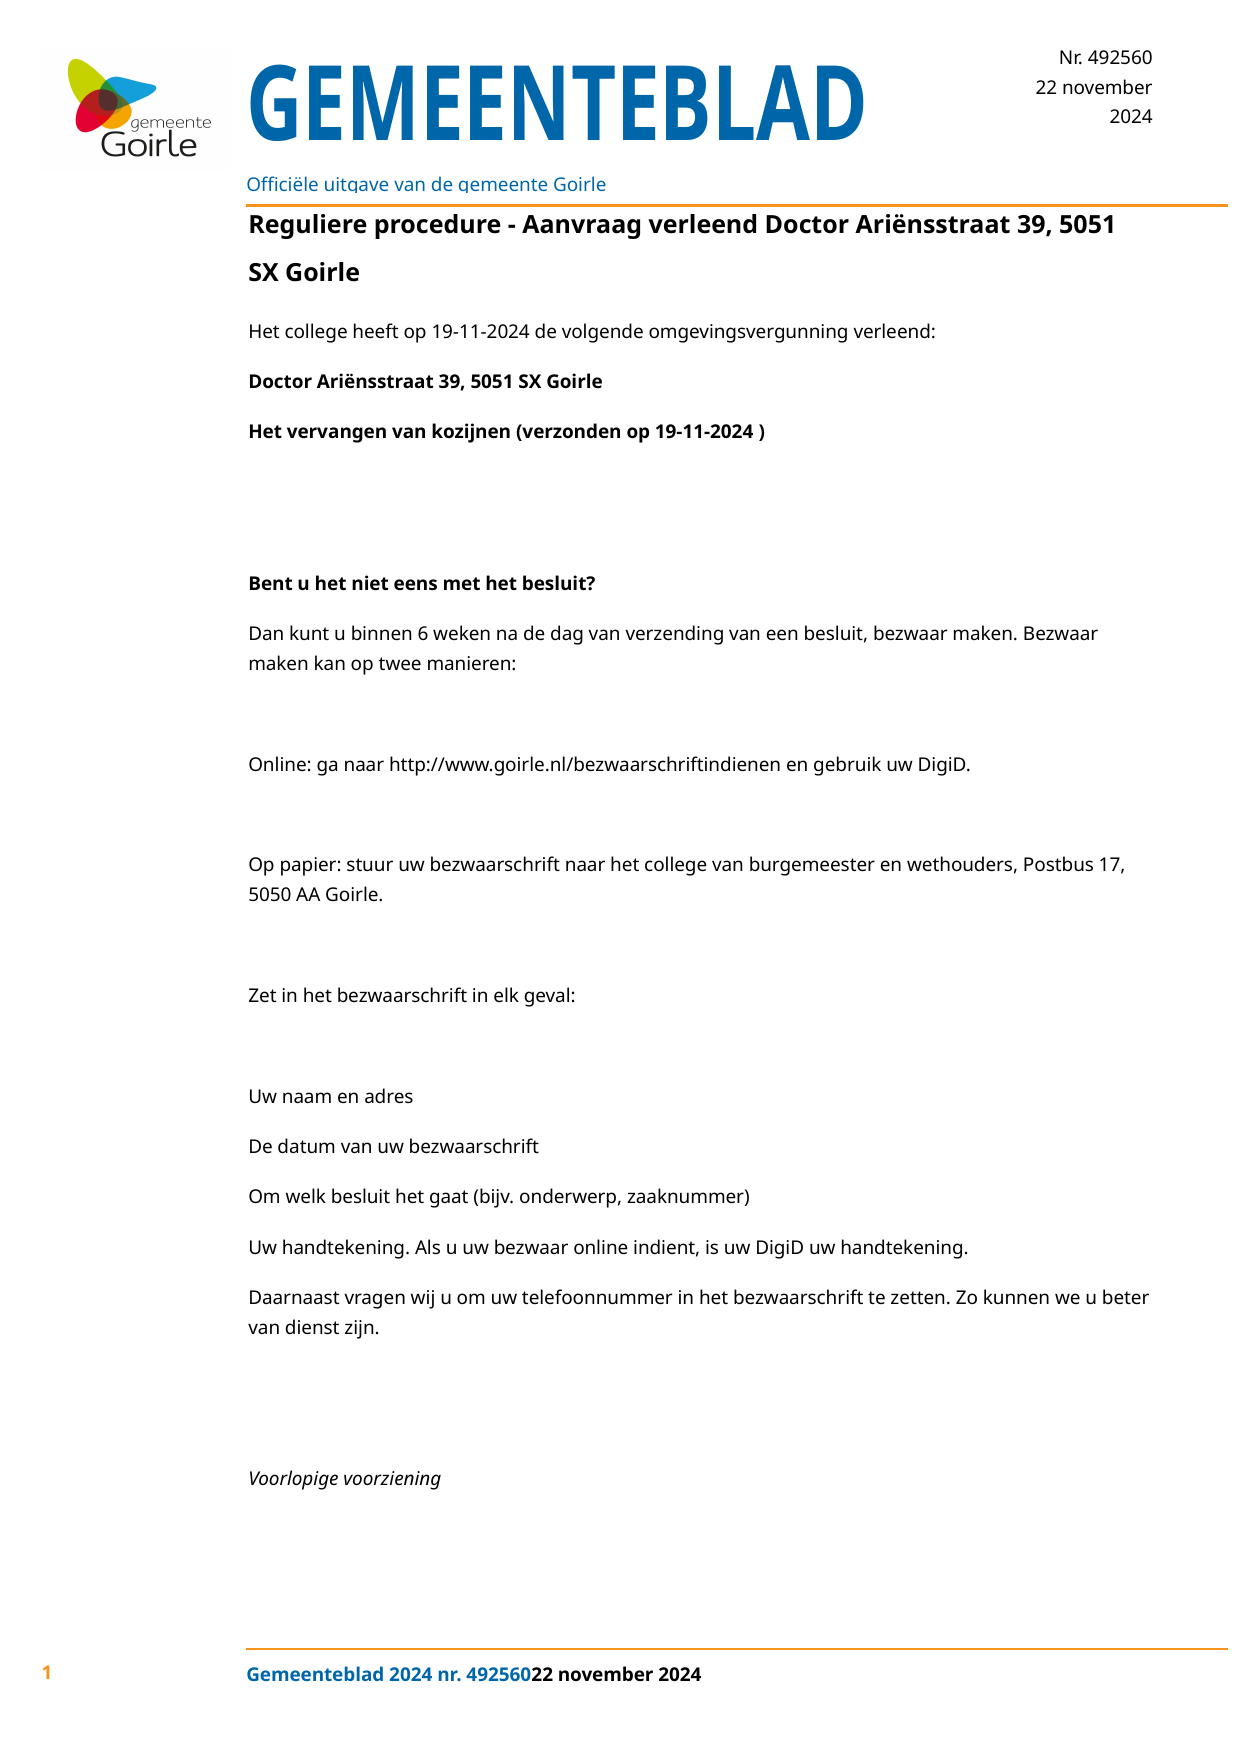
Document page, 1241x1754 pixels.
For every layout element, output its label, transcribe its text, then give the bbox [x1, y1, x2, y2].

text Uw naam en adres [248, 1083, 1152, 1109]
text Online: ga naar http://www.goirle.nl/bezwaarschriftindienen en gebruik uw DigiD. [248, 751, 1152, 777]
text Reguliere procedure - Aanvraag verleend Doctor Ariënsstraat 39, 5051 SX Goirle [248, 207, 1152, 288]
text De datum van uw bezwaarschrift [248, 1133, 1152, 1159]
text Doctor Ariënsstraat 39, 5051 SX Goirle [248, 368, 1152, 394]
picture [41, 47, 231, 172]
text Bent u het niet eens met het besluit? [248, 570, 1152, 596]
text Het college heeft op 19-11-2024 de volgende omgevingsvergunning verleend: [248, 318, 1152, 344]
text Voorlopige voorziening [248, 1465, 1152, 1491]
text Dan kunt u binnen 6 weken na de dag van verzending van een besluit, bezwaar maken. Bezwaar maken kan op twee manieren: [248, 620, 1152, 676]
text Zet in het bezwaarschrift in elk geval: [248, 982, 1152, 1008]
text Uw handtekening. Als u uw bezwaar online indient, is uw DigiD uw handtekening. [248, 1234, 1152, 1260]
text Daarnaast vragen wij u om uw telefoonnummer in het bezwaarschrift te zetten. Zo kunnen we u beter van dienst zijn. [248, 1284, 1152, 1340]
text Het vervangen van kozijnen (verzonden op 19-11-2024 ) [248, 419, 1152, 444]
text Op papier: stuur uw bezwaarschrift naar het college van burgemeester en wethouders, Postbus 17, 5050 AA Goirle. [248, 852, 1152, 907]
text Om welk besluit het gaat (bijv. onderwerp, zaaknummer) [248, 1184, 1152, 1209]
